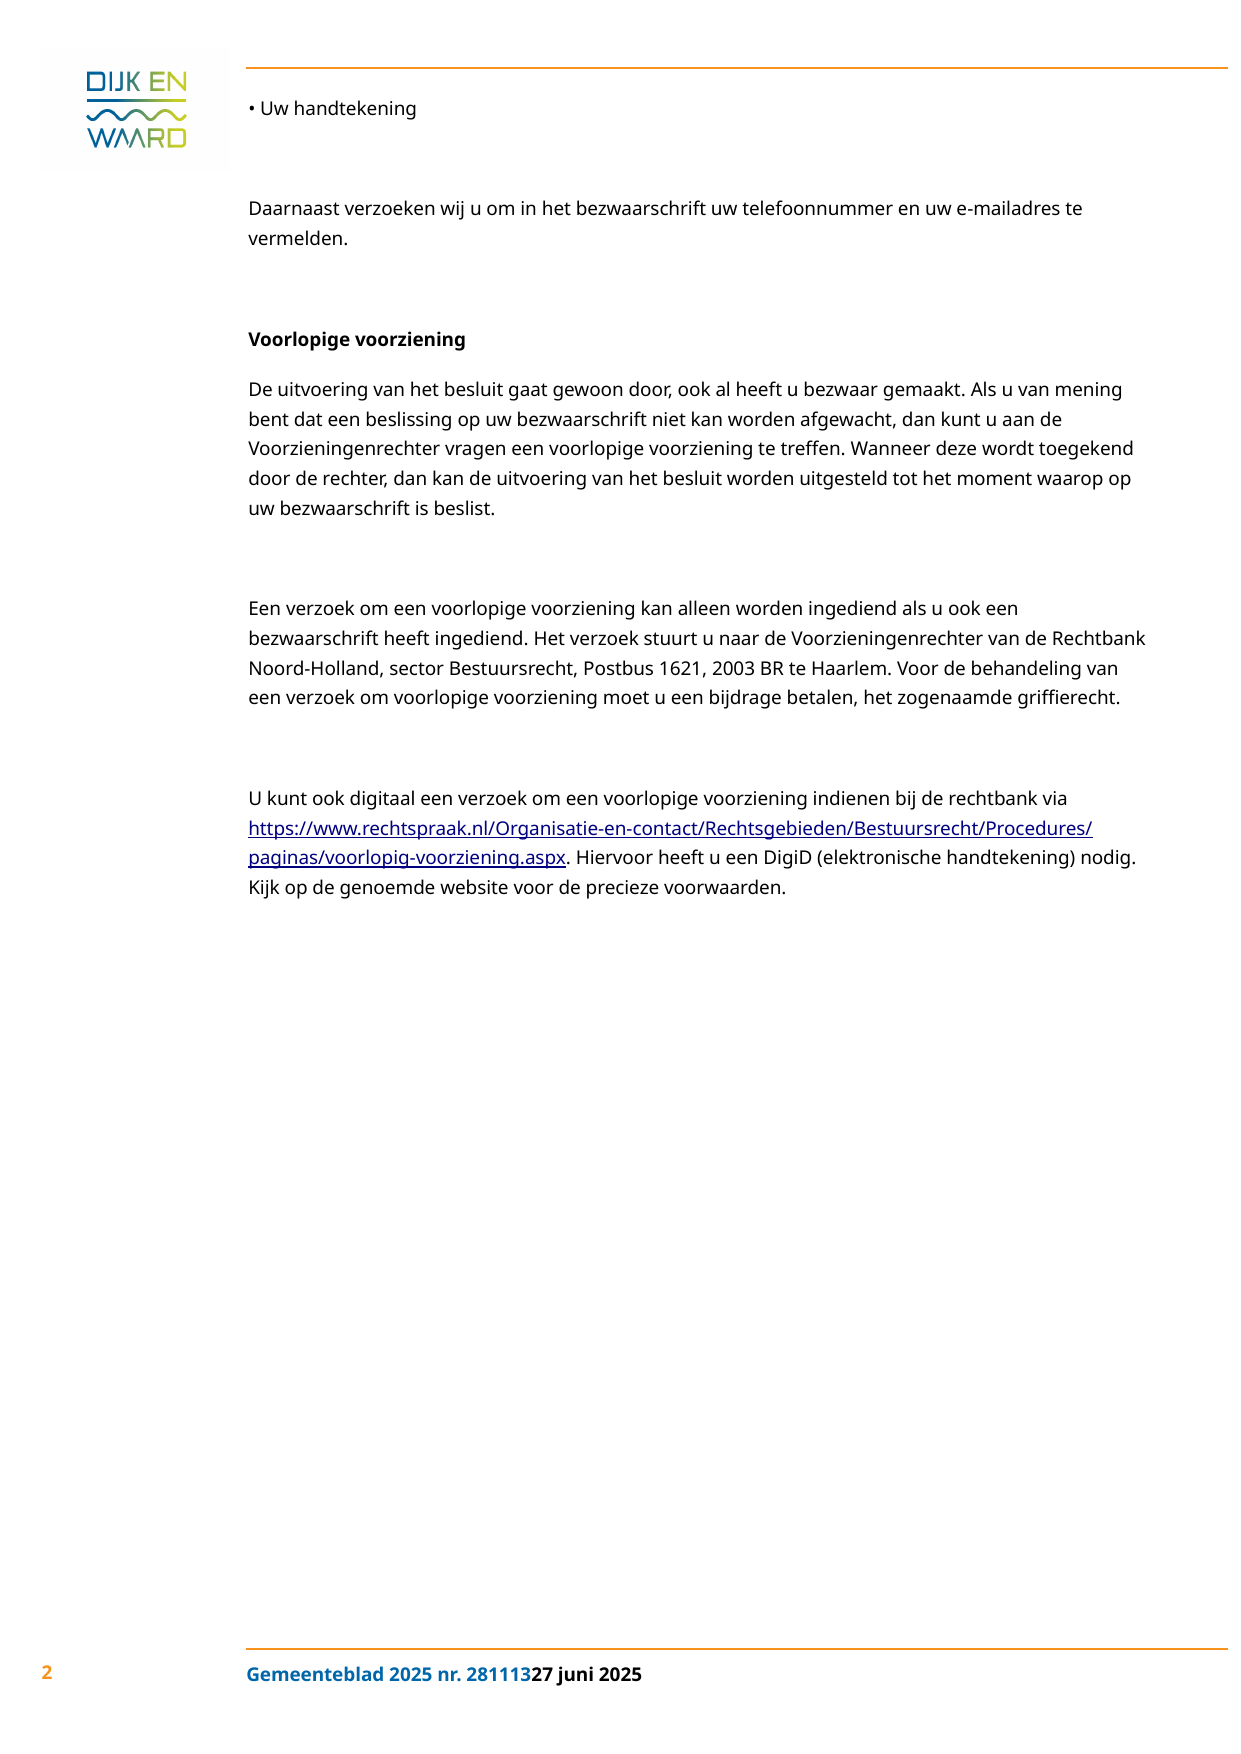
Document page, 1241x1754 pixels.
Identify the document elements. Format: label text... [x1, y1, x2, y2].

text De uitvoering van het besluit gaat gewoon door, ook al heeft u bezwaar gemaakt. Als u van mening bent dat een beslissing op uw bezwaarschrift niet kan worden afgewacht, dan kunt u aan de Voorzieningenrechter vragen een voorlopige voorziening te treffen. Wanneer deze wordt toegekend door de rechter, dan kan de uitvoering van het besluit worden uitgesteld tot het moment waarop op uw bezwaarschrift is beslist. [248, 376, 1152, 521]
text • Uw handtekening [248, 95, 1152, 121]
text Voorlopige voorziening [248, 326, 1152, 352]
picture [41, 47, 231, 172]
text Een verzoek om een voorlopige voorziening kan alleen worden ingediend als u ook een bezwaarschrift heeft ingediend. Het verzoek stuurt u naar de Voorzieningenrechter van de Rechtbank Noord-Holland, sector Bestuursrecht, Postbus 1621, 2003 BR te Haarlem. Voor de behandeling van een verzoek om voorlopige voorziening moet u een bijdrage betalen, het zogenaamde griffierecht. [248, 596, 1152, 710]
text U kunt ook digitaal een verzoek om een voorlopige voorziening indienen bij de rechtbank via https://www.rechtspraak.nl/Organisatie-en-contact/Rechtsgebieden/Bestuursrecht/Procedures/paginas/voorlopig-voorziening.aspx. Hiervoor heeft u een DigiD (elektronische handtekening) nodig. Kijk op de genoemde website voor de precieze voorwaarden. [248, 785, 1152, 900]
text Daarnaast verzoeken wij u om in het bezwaarschrift uw telefoonnummer en uw e-mailadres te vermelden. [248, 196, 1152, 251]
